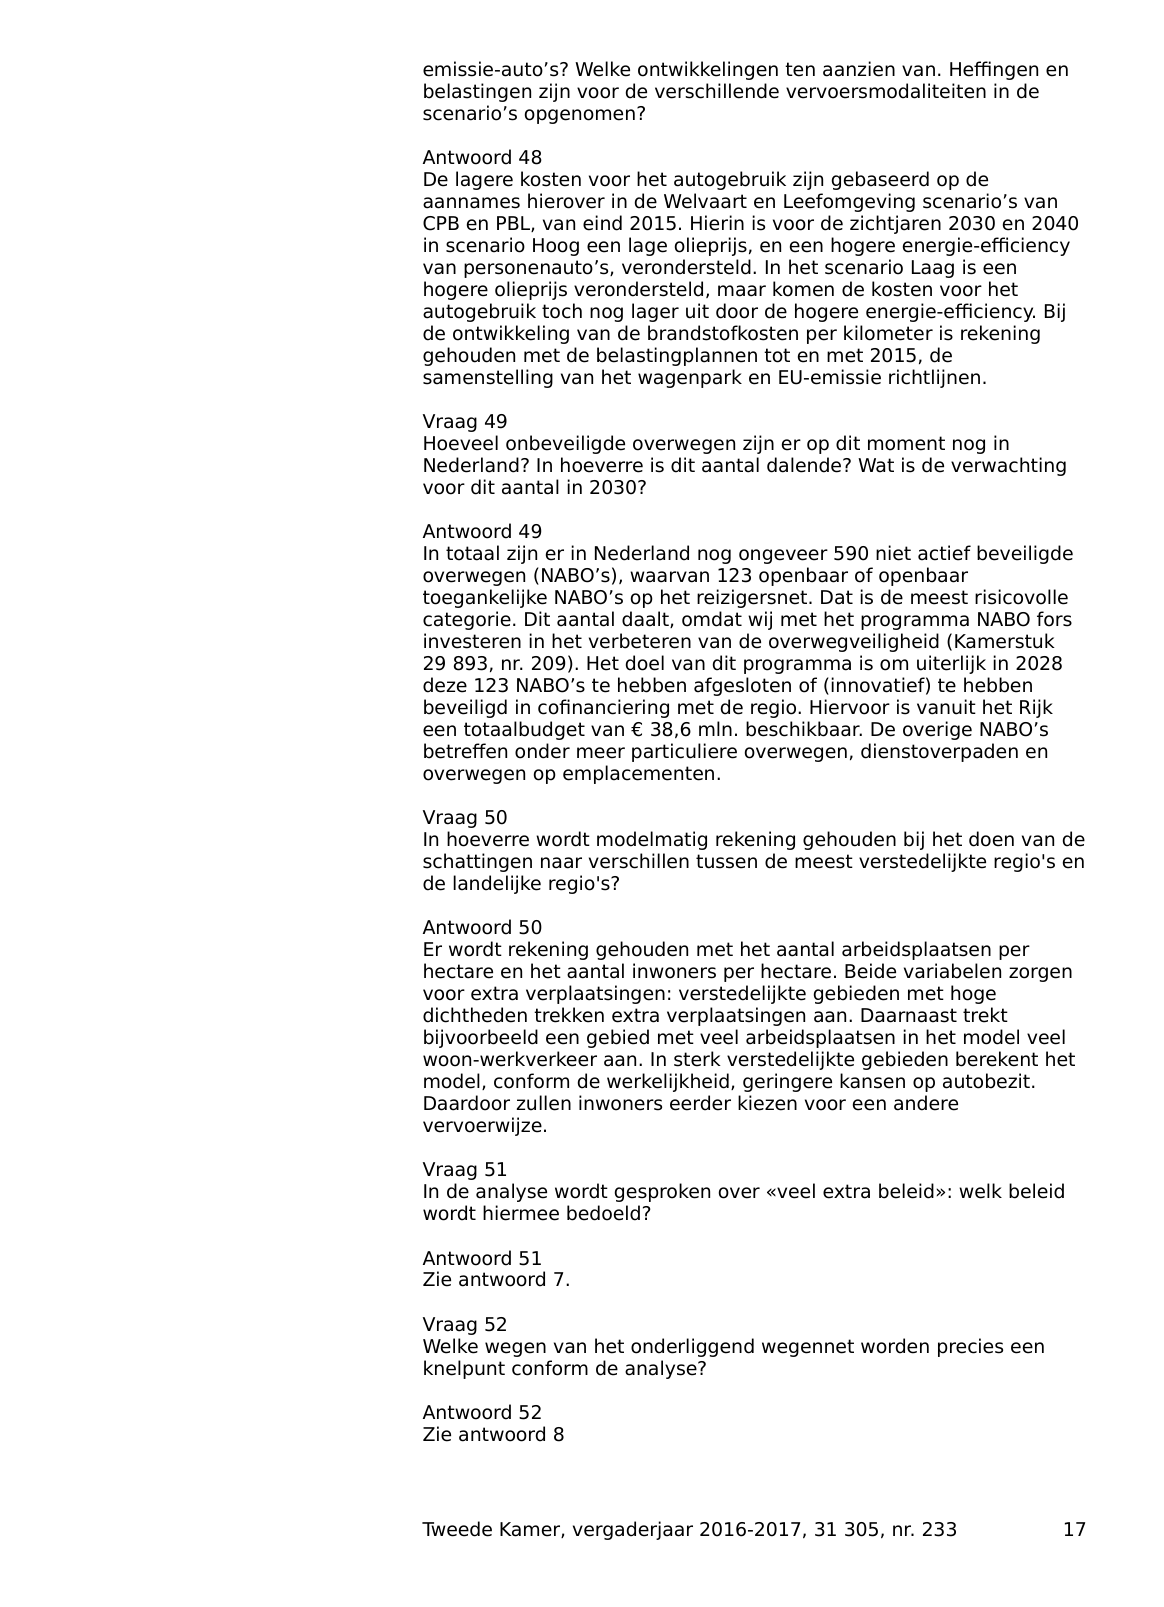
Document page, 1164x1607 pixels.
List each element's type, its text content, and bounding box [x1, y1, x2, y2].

text In hoeverre wordt modelmatig rekening gehouden bij het doen van de schattingen naar verschillen tussen de meest verstedelijkte regio's en de landelijke regio's? [422, 829, 1087, 895]
text Zie antwoord 7. [422, 1269, 1087, 1291]
text Antwoord 52 [422, 1402, 1087, 1424]
text Vraag 50 [422, 807, 1087, 829]
text emissie-auto’s? Welke ontwikkelingen ten aanzien van. Heffingen en belastingen zijn voor de verschillende vervoersmodaliteiten in de scenario’s opgenomen? [422, 59, 1087, 125]
text Zie antwoord 8 [422, 1424, 1087, 1446]
text Vraag 49 [422, 411, 1087, 433]
text Er wordt rekening gehouden met het aantal arbeidsplaatsen per hectare en het aantal inwoners per hectare. Beide variabelen zorgen voor extra verplaatsingen: verstedelijkte gebieden met hoge dichtheden trekken extra verplaatsingen aan. Daarnaast trekt bijvoorbeeld een gebied met veel arbeidsplaatsen in het model veel woon-werkverkeer aan. In sterk verstedelijkte gebieden berekent het model, conform de werkelijkheid, geringere kansen op autobezit. Daardoor zullen inwoners eerder kiezen voor een andere vervoerwijze. [422, 939, 1087, 1137]
text Welke wegen van het onderliggend wegennet worden precies een knelpunt conform de analyse? [422, 1336, 1087, 1379]
text Antwoord 51 [422, 1247, 1087, 1269]
text In totaal zijn er in Nederland nog ongeveer 590 niet actief beveiligde overwegen (NABO’s), waarvan 123 openbaar of openbaar toegankelijke NABO’s op het reizigersnet. Dat is de meest risicovolle categorie. Dit aantal daalt, omdat wij met het programma NABO fors investeren in het verbeteren van de overwegveiligheid (Kamerstuk 29 893, nr. 209). Het doel van dit programma is om uiterlijk in 2028 deze 123 NABO’s te hebben afgesloten of (innovatief) te hebben beveiligd in cofinanciering met de regio. Hiervoor is vanuit het Rijk een totaalbudget van € 38,6 mln. beschikbaar. De overige NABO’s betreffen onder meer particuliere overwegen, dienstoverpaden en overwegen op emplacementen. [422, 543, 1087, 785]
text Vraag 52 [422, 1313, 1087, 1336]
text De lagere kosten voor het autogebruik zijn gebaseerd op de aannames hierover in de Welvaart en Leefomgeving scenario’s van CPB en PBL, van eind 2015. Hierin is voor de zichtjaren 2030 en 2040 in scenario Hoog een lage olieprijs, en een hogere energie-efficiency van personenauto’s, verondersteld. In het scenario Laag is een hogere olieprijs verondersteld, maar komen de kosten voor het autogebruik toch nog lager uit door de hogere energie-efficiency. Bij de ontwikkeling van de brandstofkosten per kilometer is rekening gehouden met de belastingplannen tot en met 2015, de samenstelling van het wagenpark en EU-emissie richtlijnen. [422, 169, 1087, 389]
text Vraag 51 [422, 1159, 1087, 1181]
text Antwoord 50 [422, 917, 1087, 939]
text Antwoord 49 [422, 521, 1087, 543]
text In de analyse wordt gesproken over «veel extra beleid»: welk beleid wordt hiermee bedoeld? [422, 1181, 1087, 1225]
text Antwoord 48 [422, 147, 1087, 169]
text Hoeveel onbeveiligde overwegen zijn er op dit moment nog in Nederland? In hoeverre is dit aantal dalende? Wat is de verwachting voor dit aantal in 2030? [422, 433, 1087, 499]
